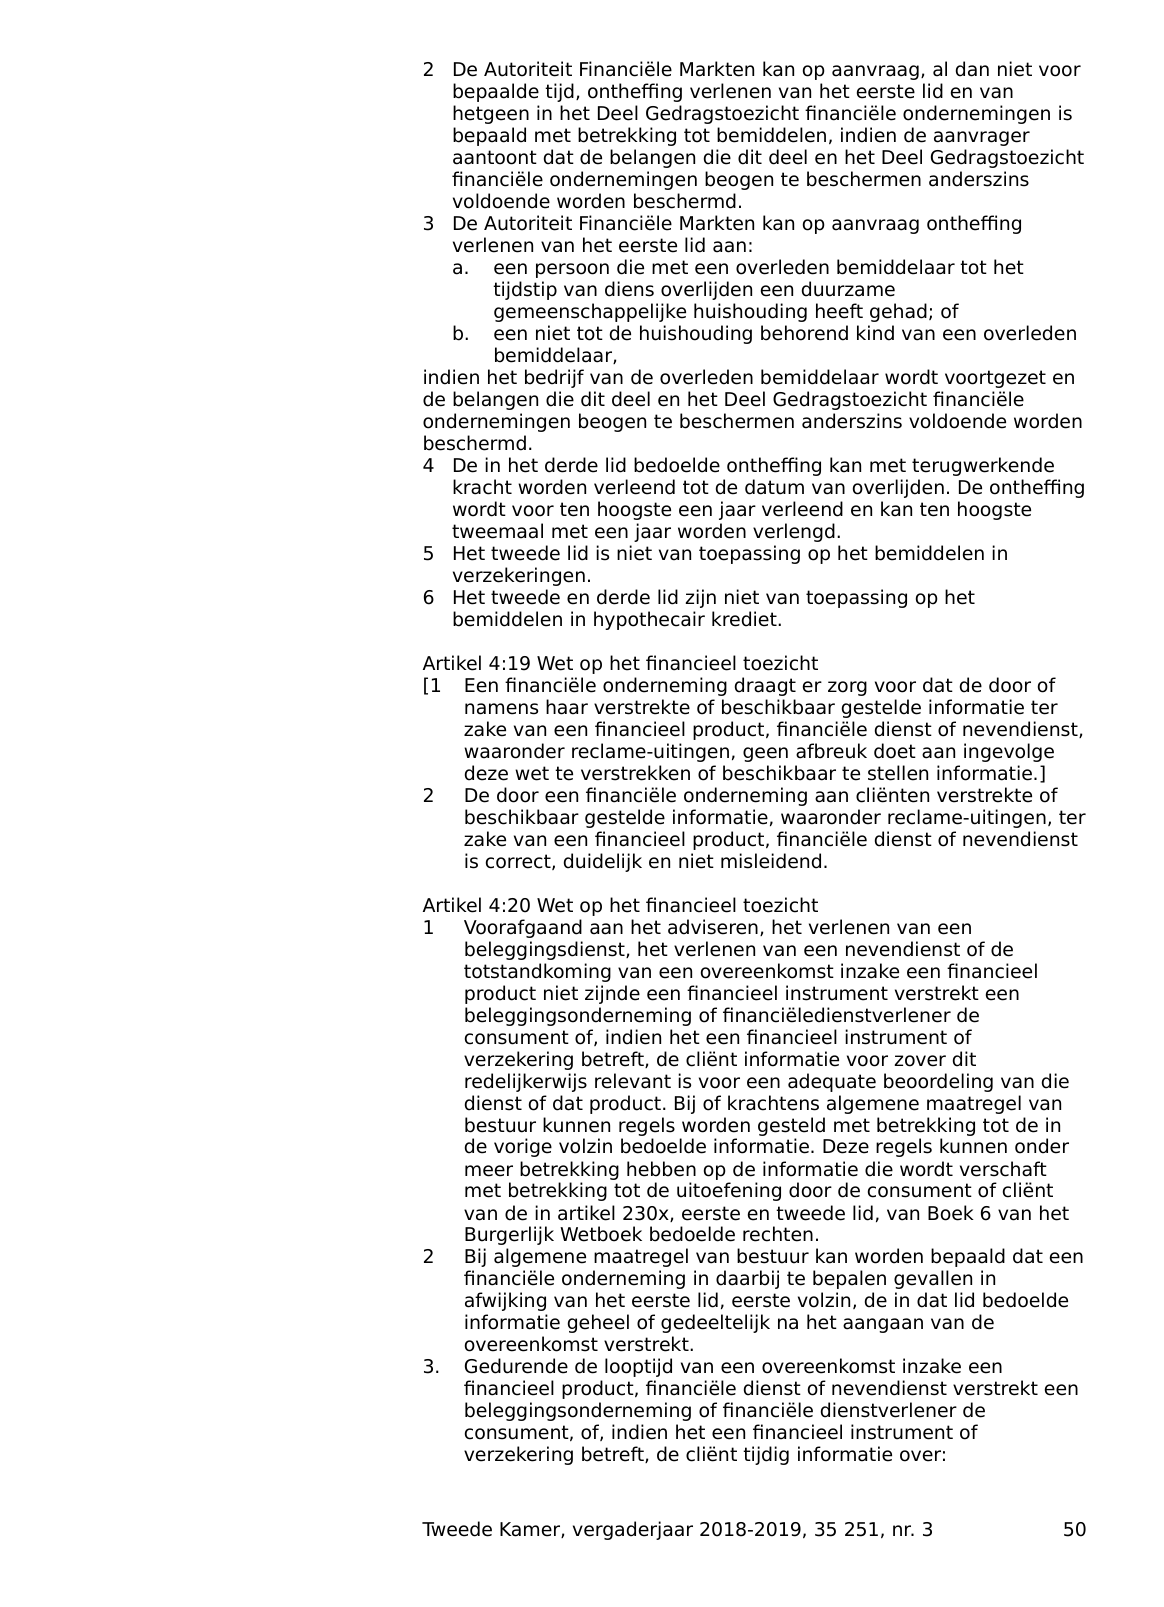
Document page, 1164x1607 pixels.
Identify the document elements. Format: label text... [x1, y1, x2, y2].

text 2 De door een financiële onderneming aan cliënten verstrekte of beschikbaar gestelde informatie, waaronder reclame-uitingen, ter zake van een financieel product, financiële dienst of nevendienst is correct, duidelijk en niet misleidend. [422, 784, 1087, 872]
text [1 Een financiële onderneming draagt er zorg voor dat de door of namens haar verstrekte of beschikbaar gestelde informatie ter zake van een financieel product, financiële dienst of nevendienst, waaronder reclame-uitingen, geen afbreuk doet aan ingevolge deze wet te verstrekken of beschikbaar te stellen informatie.] [422, 675, 1087, 784]
text 1 Voorafgaand aan het adviseren, het verlenen van een beleggingsdienst, het verlenen van een nevendienst of de totstandkoming van een overeenkomst inzake een financieel product niet zijnde een financieel instrument verstrekt een beleggingsonderneming of financiëledienstverlener de consument of, indien het een financieel instrument of verzekering betreft, de cliënt informatie voor zover dit redelijkerwijs relevant is voor een adequate beoordeling van die dienst of dat product. Bij of krachtens algemene maatregel van bestuur kunnen regels worden gesteld met betrekking tot de in de vorige volzin bedoelde informatie. Deze regels kunnen onder meer betrekking hebben op de informatie die wordt verschaft met betrekking tot de uitoefening door de consument of cliënt van de in artikel 230x, eerste en tweede lid, van Boek 6 van het Burgerlijk Wetboek bedoelde rechten. [422, 917, 1087, 1246]
text b. een niet tot de huishouding behorend kind van een overleden bemiddelaar, [452, 323, 1087, 367]
text indien het bedrijf van de overleden bemiddelaar wordt voortgezet en de belangen die dit deel en het Deel Gedragstoezicht financiële ondernemingen beogen te beschermen anderszins voldoende worden beschermd. [422, 367, 1087, 455]
text Artikel 4:19 Wet op het financieel toezicht [422, 653, 1087, 675]
text a. een persoon die met een overleden bemiddelaar tot het tijdstip van diens overlijden een duurzame gemeenschappelijke huishouding heeft gehad; of [452, 257, 1087, 323]
text 2 Bij algemene maatregel van bestuur kan worden bepaald dat een financiële onderneming in daarbij te bepalen gevallen in afwijking van het eerste lid, eerste volzin, de in dat lid bedoelde informatie geheel of gedeeltelijk na het aangaan van de overeenkomst verstrekt. [422, 1246, 1087, 1356]
text 2 De Autoriteit Financiële Markten kan op aanvraag, al dan niet voor bepaalde tijd, ontheffing verlenen van het eerste lid en van hetgeen in het Deel Gedragstoezicht financiële ondernemingen is bepaald met betrekking tot bemiddelen, indien de aanvrager aantoont dat de belangen die dit deel en het Deel Gedragstoezicht financiële ondernemingen beogen te beschermen anderszins voldoende worden beschermd. [422, 59, 1087, 213]
text 3. Gedurende de looptijd van een overeenkomst inzake een financieel product, financiële dienst of nevendienst verstrekt een beleggingsonderneming of financiële dienstverlener de consument, of, indien het een financieel instrument of verzekering betreft, de cliënt tijdig informatie over: [422, 1356, 1087, 1466]
text 4 De in het derde lid bedoelde ontheffing kan met terugwerkende kracht worden verleend tot de datum van overlijden. De ontheffing wordt voor ten hoogste een jaar verleend en kan ten hoogste tweemaal met een jaar worden verlengd. [422, 455, 1087, 543]
text 3 De Autoriteit Financiële Markten kan op aanvraag ontheffing verlenen van het eerste lid aan: [422, 213, 1087, 257]
text Artikel 4:20 Wet op het financieel toezicht [422, 895, 1087, 917]
text 6 Het tweede en derde lid zijn niet van toepassing op het bemiddelen in hypothecair krediet. [422, 587, 1087, 631]
text 5 Het tweede lid is niet van toepassing op het bemiddelen in verzekeringen. [422, 543, 1087, 587]
